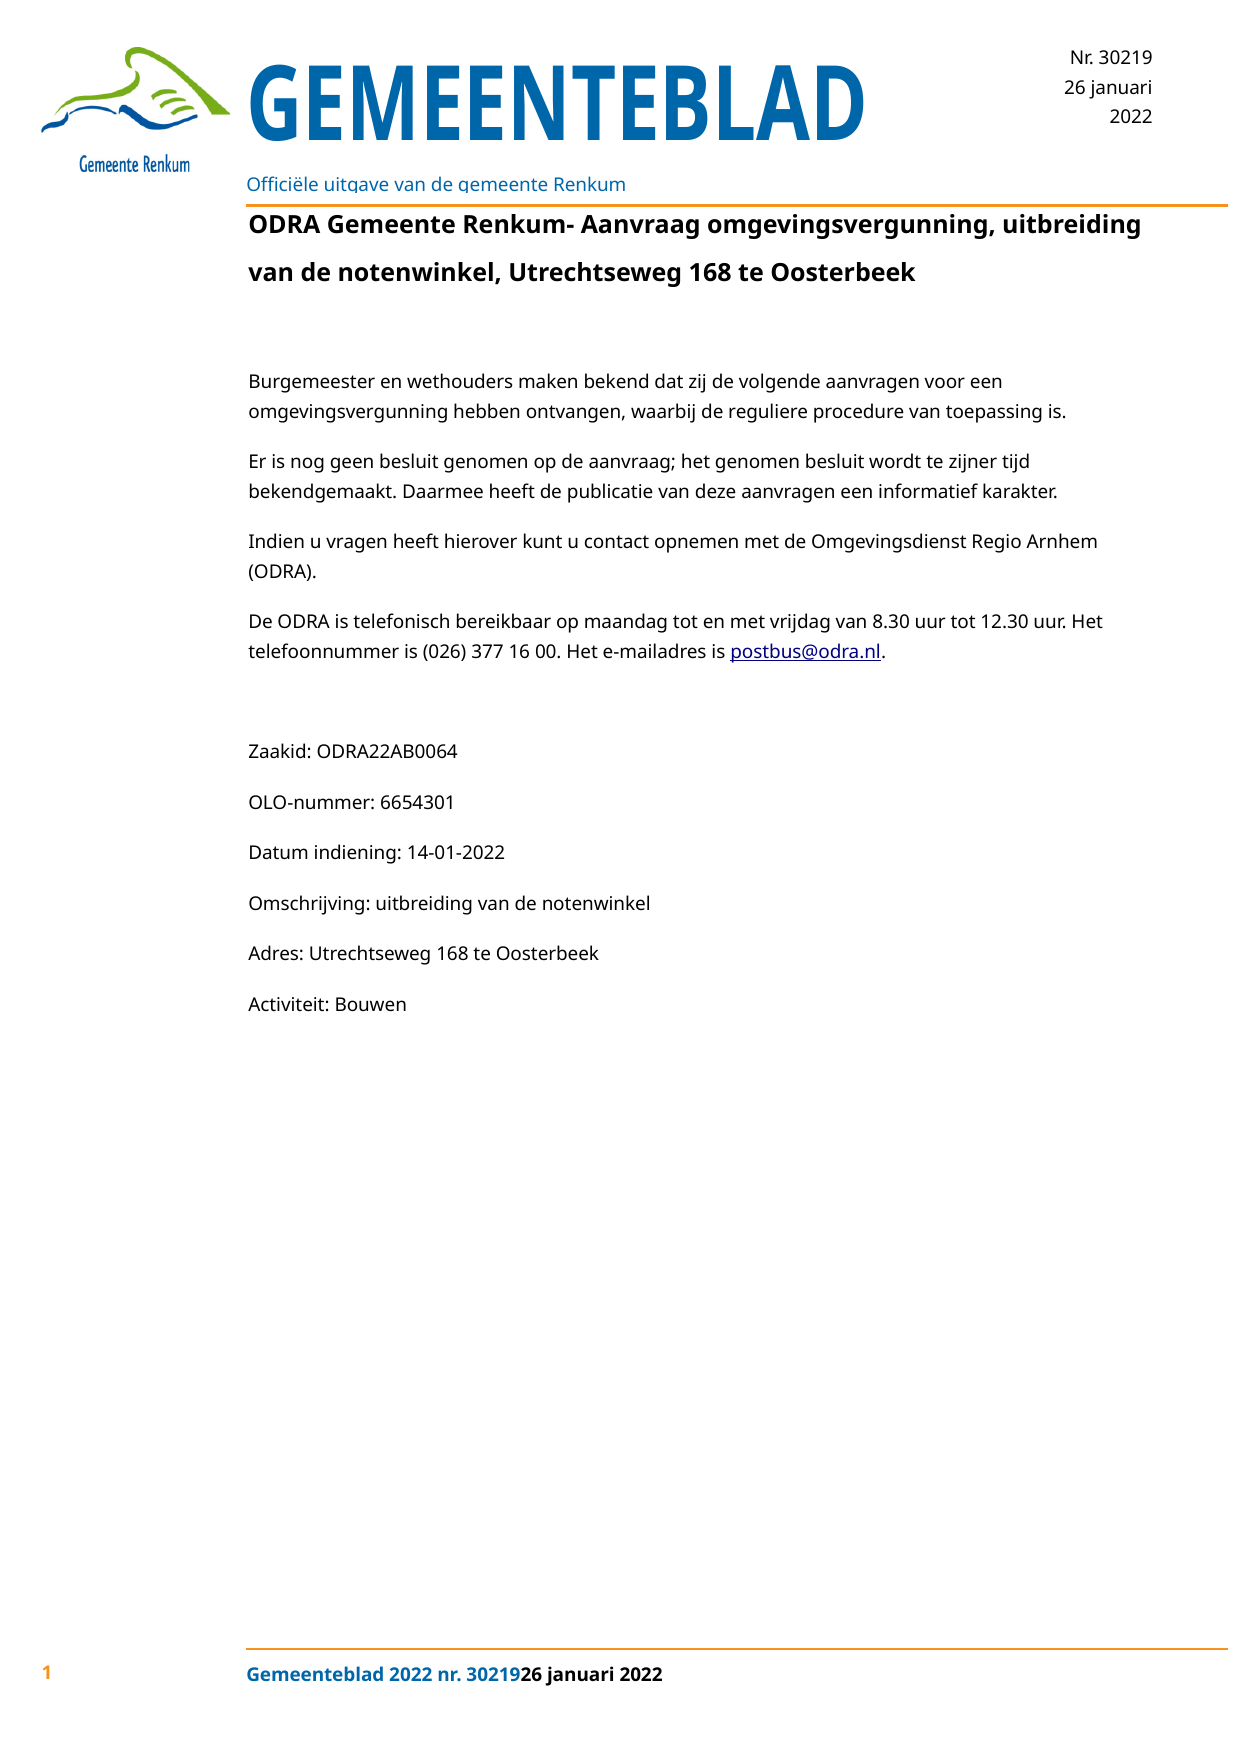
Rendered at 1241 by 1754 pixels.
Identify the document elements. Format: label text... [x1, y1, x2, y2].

text Activiteit: Bouwen [248, 991, 1152, 1017]
text Burgemeester en wethouders maken bekend dat zij de volgende aanvragen voor een omgevingsvergunning hebben ontvangen, waarbij de reguliere procedure van toepassing is. [248, 368, 1152, 424]
text Datum indiening: 14-01-2022 [248, 839, 1152, 865]
text Zaakid: ODRA22AB0064 [248, 739, 1152, 764]
text Omschrijving: uitbreiding van de notenwinkel [248, 890, 1152, 916]
picture [41, 47, 231, 172]
text OLO-nummer: 6654301 [248, 789, 1152, 815]
text De ODRA is telefonisch bereikbaar op maandag tot en met vrijdag van 8.30 uur tot 12.30 uur. Het telefoonnummer is (026) 377 16 00. Het e-mailadres is postbus@odra.nl. [248, 608, 1152, 664]
text Indien u vragen heeft hierover kunt u contact opnemen met de Omgevingsdienst Regio Arnhem (ODRA). [248, 528, 1152, 584]
text ODRA Gemeente Renkum- Aanvraag omgevingsvergunning, uitbreiding van de notenwinkel, Utrechtseweg 168 te Oosterbeek [248, 207, 1152, 288]
text Adres: Utrechtseweg 168 te Oosterbeek [248, 940, 1152, 966]
text Er is nog geen besluit genomen op de aanvraag; het genomen besluit wordt te zijner tijd bekendgemaakt. Daarmee heeft de publicatie van deze aanvragen een informatief karakter. [248, 448, 1152, 504]
